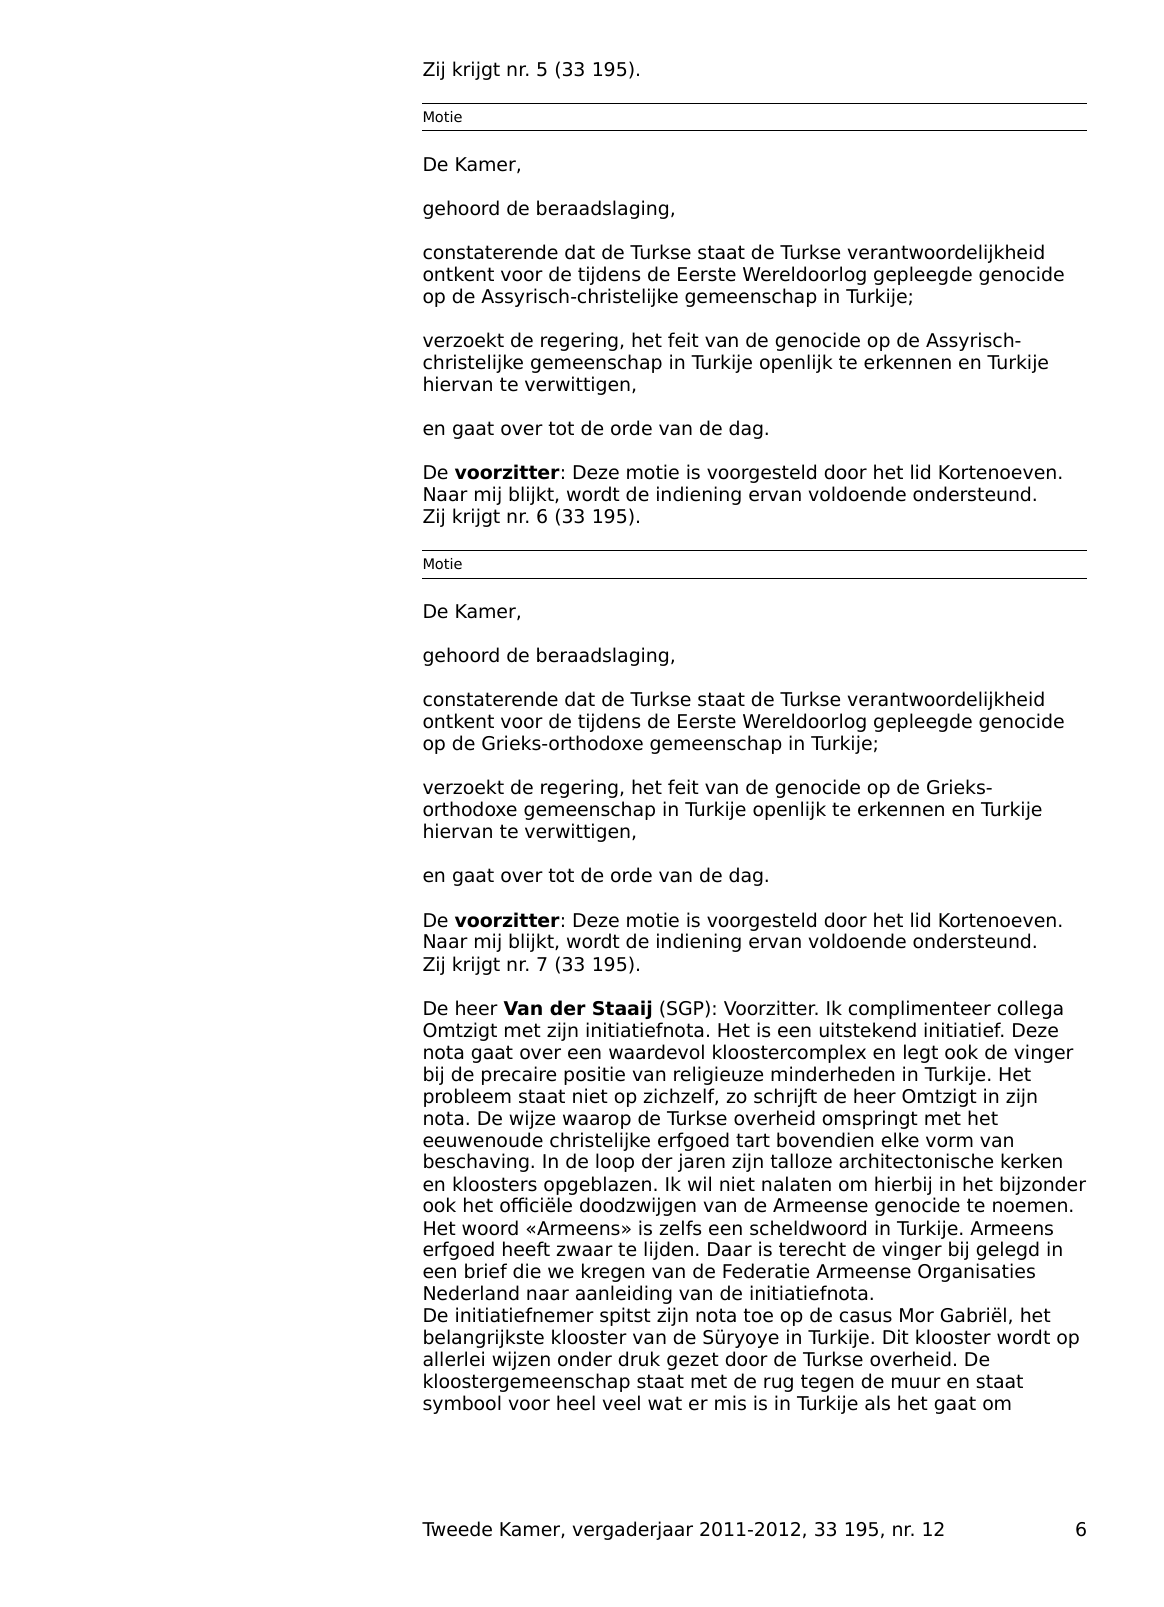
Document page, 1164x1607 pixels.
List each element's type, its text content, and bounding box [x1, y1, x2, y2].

text en gaat over tot de orde van de dag. [422, 865, 1087, 887]
text Zij krijgt nr. 6 (33 195). [422, 506, 1087, 528]
table_header Motie [422, 551, 1087, 577]
text verzoekt de regering, het feit van de genocide op de Assyrisch-christelijke gemeenschap in Turkije openlijk te erkennen en Turkije hiervan te verwittigen, [422, 330, 1087, 396]
text Zij krijgt nr. 7 (33 195). [422, 953, 1087, 975]
text gehoord de beraadslaging, [422, 645, 1087, 667]
text verzoekt de regering, het feit van de genocide op de Grieks-orthodoxe gemeenschap in Turkije openlijk te erkennen en Turkije hiervan te verwittigen, [422, 777, 1087, 843]
text en gaat over tot de orde van de dag. [422, 418, 1087, 440]
text gehoord de beraadslaging, [422, 198, 1087, 220]
text constaterende dat de Turkse staat de Turkse verantwoordelijkheid ontkent voor de tijdens de Eerste Wereldoorlog gepleegde genocide op de Grieks-orthodoxe gemeenschap in Turkije; [422, 689, 1087, 755]
text De Kamer, [422, 601, 1087, 623]
text Zij krijgt nr. 5 (33 195). [422, 59, 1087, 81]
text De heer Van der Staaij (SGP): Voorzitter. Ik complimenteer collega Omtzigt met zijn initiatiefnota. Het is een uitstekend initiatief. Deze nota gaat over een waardevol kloostercomplex en legt ook de vinger bij de precaire positie van religieuze minderheden in Turkije. Het probleem staat niet op zichzelf, zo schrijft de heer Omtzigt in zijn nota. De wijze waarop de Turkse overheid omspringt met het eeuwenoude christelijke erfgoed tart bovendien elke vorm van beschaving. In de loop der jaren zijn talloze architectonische kerken en kloosters opgeblazen. Ik wil niet nalaten om hierbij in het bijzonder ook het officiële doodzwijgen van de Armeense genocide te noemen. Het woord «Armeens» is zelfs een scheldwoord in Turkije. Armeens erfgoed heeft zwaar te lijden. Daar is terecht de vinger bij gelegd in een brief die we kregen van de Federatie Armeense Organisaties Nederland naar aanleiding van de initiatiefnota. [422, 998, 1087, 1305]
text constaterende dat de Turkse staat de Turkse verantwoordelijkheid ontkent voor de tijdens de Eerste Wereldoorlog gepleegde genocide op de Assyrisch-christelijke gemeenschap in Turkije; [422, 242, 1087, 308]
text De Kamer, [422, 153, 1087, 176]
table_header Motie [422, 104, 1087, 130]
text De voorzitter: Deze motie is voorgesteld door het lid Kortenoeven. Naar mij blijkt, wordt de indiening ervan voldoende ondersteund. [422, 909, 1087, 953]
text De voorzitter: Deze motie is voorgesteld door het lid Kortenoeven. Naar mij blijkt, wordt de indiening ervan voldoende ondersteund. [422, 462, 1087, 506]
text De initiatiefnemer spitst zijn nota toe op de casus Mor Gabriël, het belangrijkste klooster van de Süryoye in Turkije. Dit klooster wordt op allerlei wijzen onder druk gezet door de Turkse overheid. De kloostergemeenschap staat met de rug tegen de muur en staat symbool voor heel veel wat er mis is in Turkije als het gaat om [422, 1305, 1087, 1415]
